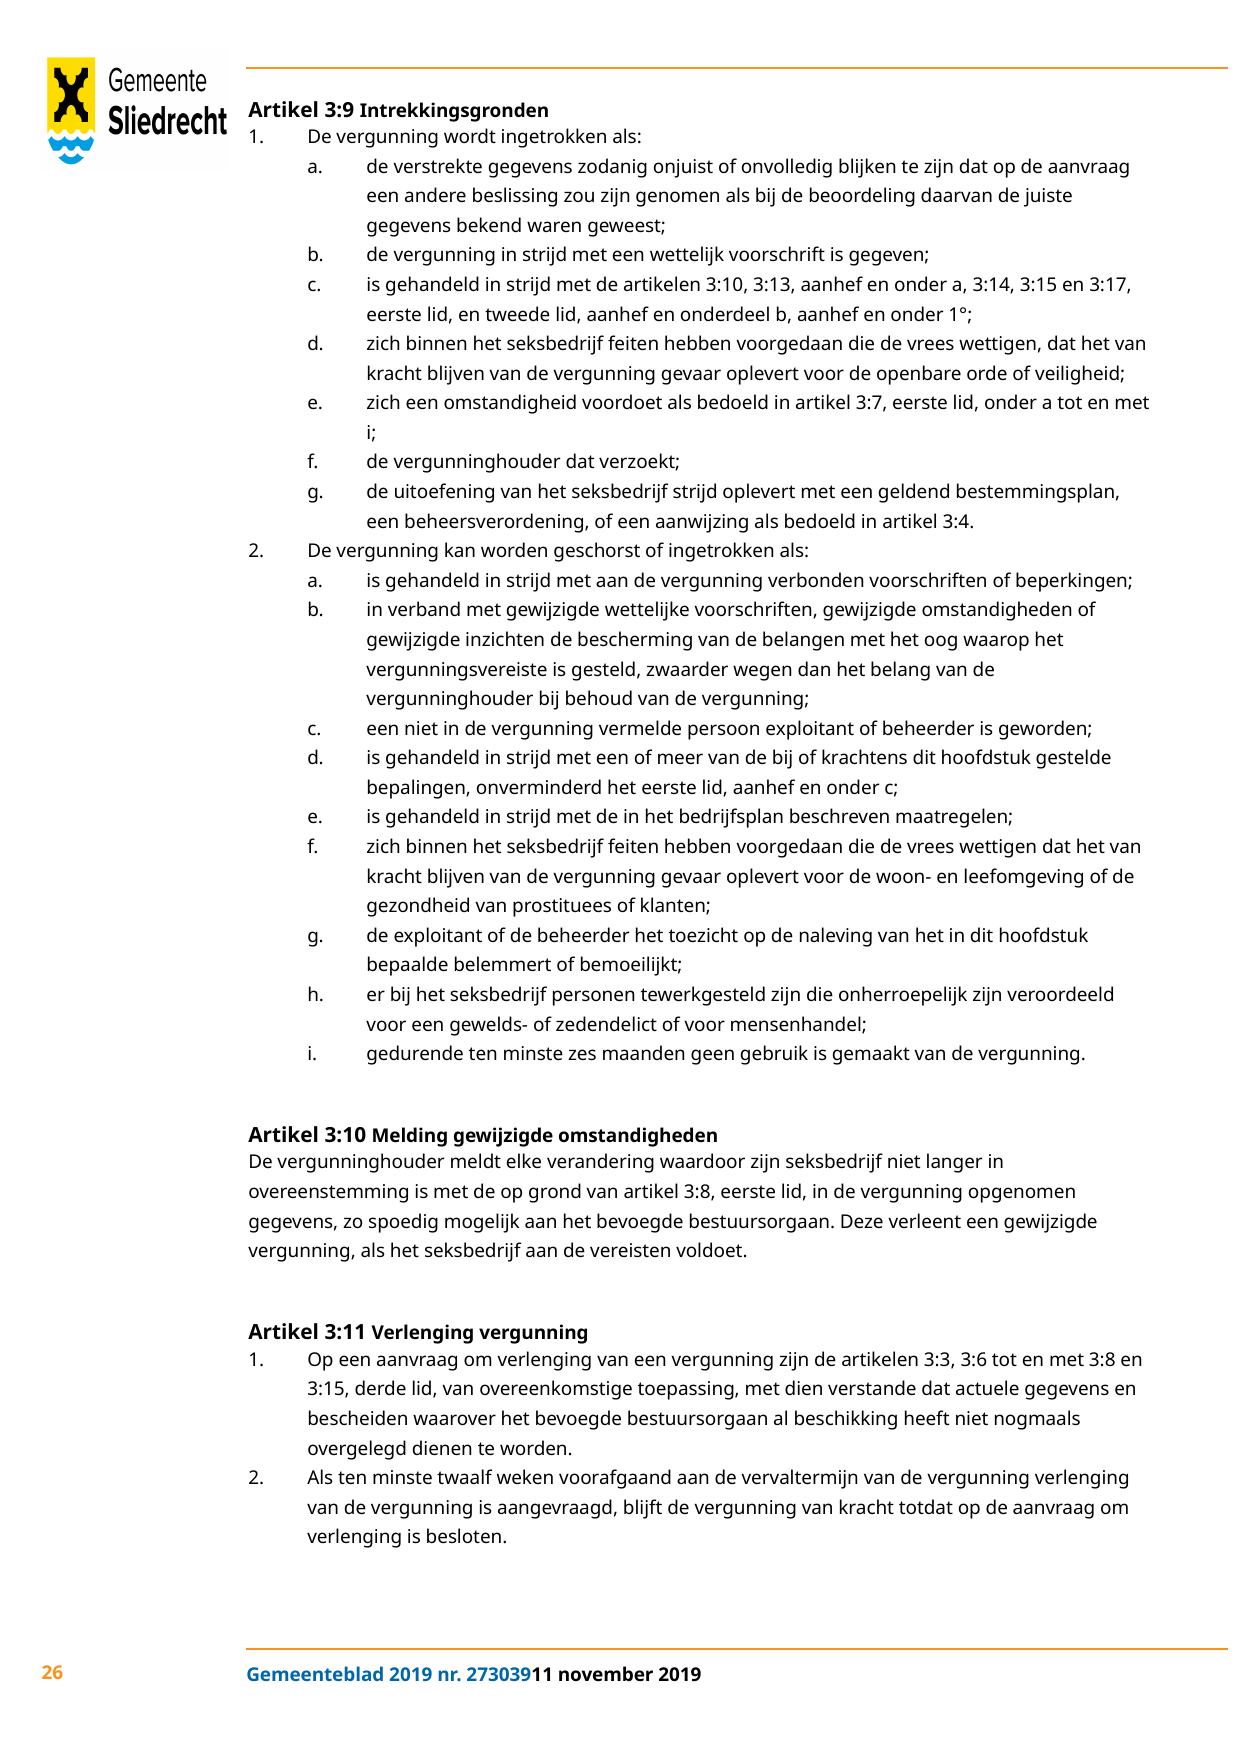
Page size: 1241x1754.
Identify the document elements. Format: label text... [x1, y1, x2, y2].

list zich binnen het seksbedrijf feiten hebben voorgedaan die de vrees wettigen, dat het van kracht blijven van de vergunning gevaar oplevert voor de openbare orde of veiligheid; [307, 330, 1152, 386]
list De vergunning wordt ingetrokken als: [248, 123, 1152, 149]
list de uitoefening van het seksbedrijf strijd oplevert met een geldend bestemmingsplan, een beheersverordening, of een aanwijzing als bedoeld in artikel 3:4. [307, 478, 1152, 533]
list is gehandeld in strijd met een of meer van de bij of krachtens dit hoofdstuk gestelde bepalingen, onverminderd het eerste lid, aanhef en onder c; [307, 744, 1152, 800]
list de exploitant of de beheerder het toezicht op de naleving van het in dit hoofdstuk bepaalde belemmert of bemoeilijkt; [307, 922, 1152, 977]
list de vergunninghouder dat verzoekt; [307, 449, 1152, 474]
list De vergunning kan worden geschorst of ingetrokken als: [248, 537, 1152, 563]
list in verband met gewijzigde wettelijke voorschriften, gewijzigde omstandigheden of gewijzigde inzichten de bescherming van de belangen met het oog waarop het vergunningsvereiste is gesteld, zwaarder wegen dan het belang van de vergunninghouder bij behoud van de vergunning; [307, 597, 1152, 711]
text De vergunninghouder meldt elke verandering waardoor zijn seksbedrijf niet langer in overeenstemming is met de op grond van artikel 3:8, eerste lid, in de vergunning opgenomen gegevens, zo spoedig mogelijk aan het bevoegde bestuursorgaan. Deze verleent een gewijzigde vergunning, als het seksbedrijf aan de vereisten voldoet. [248, 1149, 1152, 1263]
text Artikel 3:9 Intrekkingsgronden [248, 95, 1152, 123]
text Artikel 3:11 Verlenging vergunning [248, 1317, 1152, 1346]
list gedurende ten minste zes maanden geen gebruik is gemaakt van de vergunning. [307, 1040, 1152, 1066]
picture [41, 47, 231, 172]
list Op een aanvraag om verlenging van een vergunning zijn de artikelen 3:3, 3:6 tot en met 3:8 en 3:15, derde lid, van overeenkomstige toepassing, met dien verstande dat actuele gegevens en bescheiden waarover het bevoegde bestuursorgaan al beschikking heeft niet nogmaals overgelegd dienen te worden. [248, 1346, 1152, 1460]
list een niet in de vergunning vermelde persoon exploitant of beheerder is geworden; [307, 715, 1152, 741]
list zich een omstandigheid voordoet als bedoeld in artikel 3:7, eerste lid, onder a tot en met i; [307, 389, 1152, 445]
list Als ten minste twaalf weken voorafgaand aan de vervaltermijn van de vergunning verlenging van de vergunning is aangevraagd, blijft de vergunning van kracht totdat op de aanvraag om verlenging is besloten. [248, 1464, 1152, 1549]
list is gehandeld in strijd met de artikelen 3:10, 3:13, aanhef en onder a, 3:14, 3:15 en 3:17, eerste lid, en tweede lid, aanhef en onderdeel b, aanhef en onder 1°; [307, 271, 1152, 326]
list er bij het seksbedrijf personen tewerkgesteld zijn die onherroepelijk zijn veroordeeld voor een gewelds- of zedendelict of voor mensenhandel; [307, 981, 1152, 1036]
list is gehandeld in strijd met de in het bedrijfsplan beschreven maatregelen; [307, 804, 1152, 829]
list is gehandeld in strijd met aan de vergunning verbonden voorschriften of beperkingen; [307, 567, 1152, 593]
list zich binnen het seksbedrijf feiten hebben voorgedaan die de vrees wettigen dat het van kracht blijven van de vergunning gevaar oplevert voor de woon- en leefomgeving of de gezondheid van prostituees of klanten; [307, 833, 1152, 918]
list de verstrekte gegevens zodanig onjuist of onvolledig blijken te zijn dat op de aanvraag een andere beslissing zou zijn genomen als bij de beoordeling daarvan de juiste gegevens bekend waren geweest; [307, 153, 1152, 238]
list de vergunning in strijd met een wettelijk voorschrift is gegeven; [307, 242, 1152, 267]
text Artikel 3:10 Melding gewijzigde omstandigheden [248, 1120, 1152, 1149]
